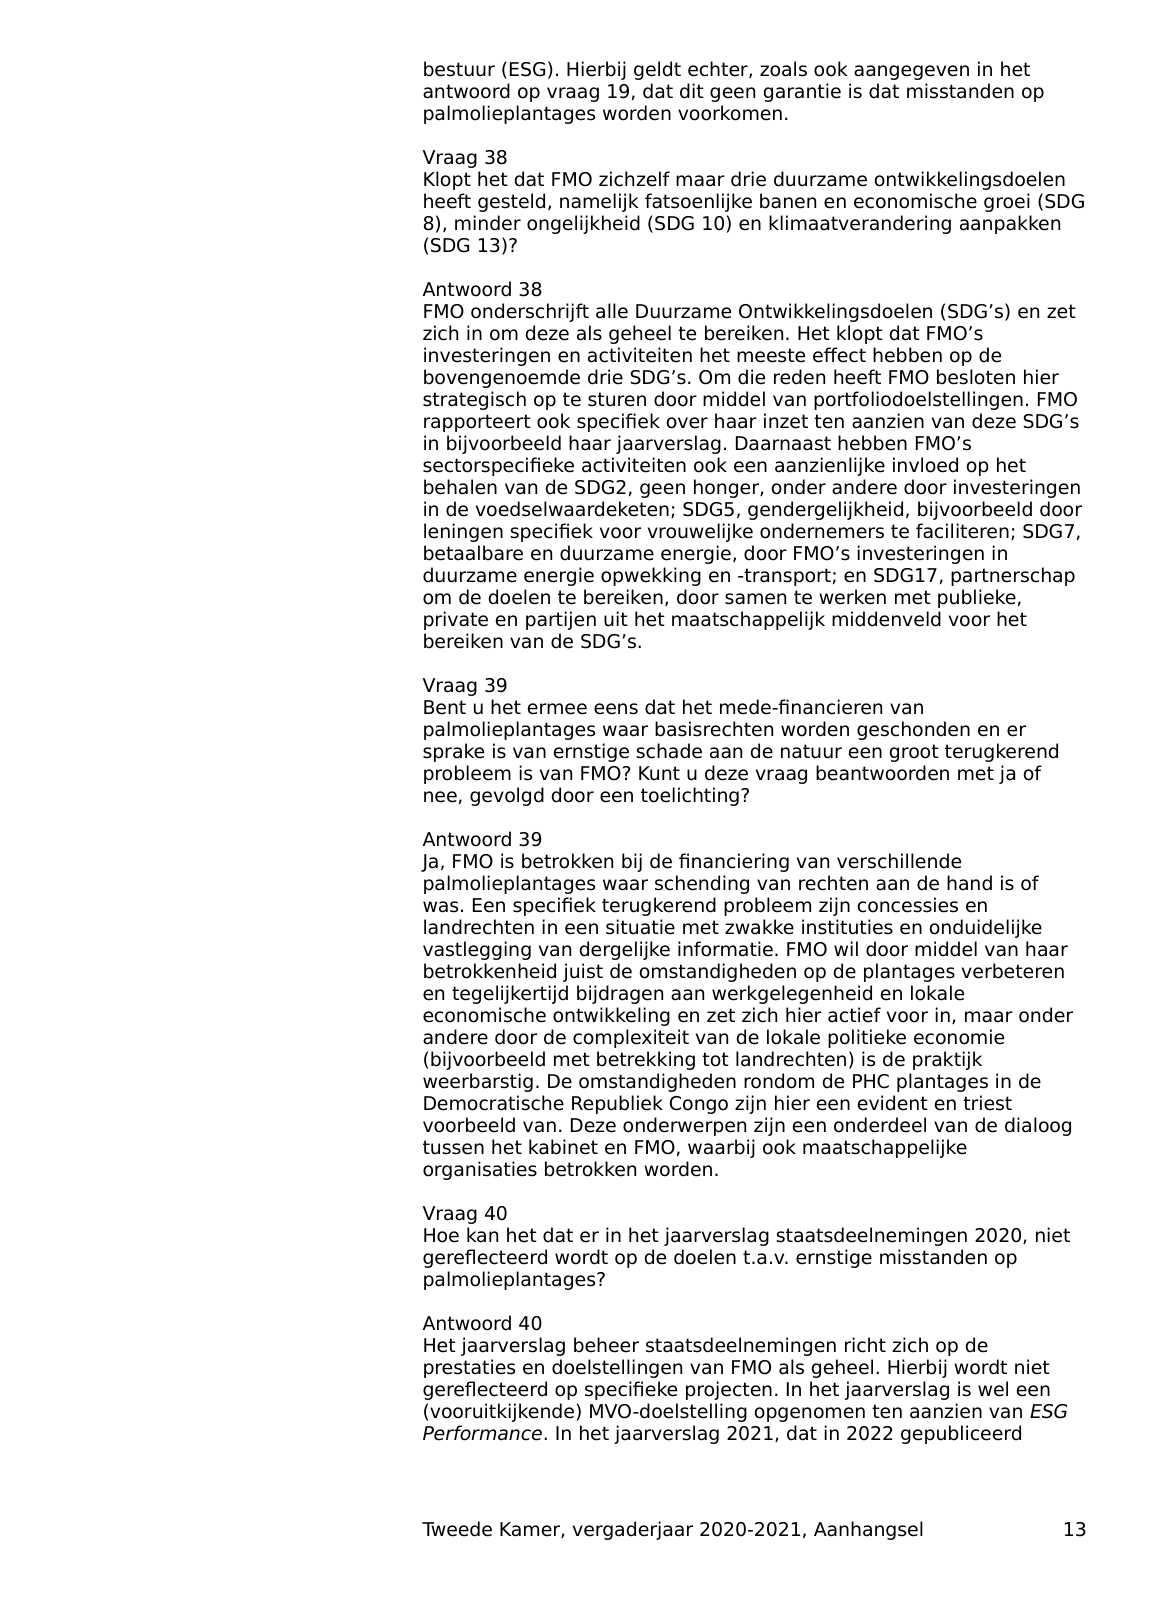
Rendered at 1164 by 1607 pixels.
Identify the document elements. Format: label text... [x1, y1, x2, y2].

text Klopt het dat FMO zichzelf maar drie duurzame ontwikkelingsdoelen heeft gesteld, namelijk fatsoenlijke banen en economische groei (SDG 8), minder ongelijkheid (SDG 10) en klimaatverandering aanpakken (SDG 13)? [422, 169, 1087, 257]
text FMO onderschrijft alle Duurzame Ontwikkelingsdoelen (SDG’s) en zet zich in om deze als geheel te bereiken. Het klopt dat FMO’s investeringen en activiteiten het meeste effect hebben op de bovengenoemde drie SDG’s. Om die reden heeft FMO besloten hier strategisch op te sturen door middel van portfoliodoelstellingen. FMO rapporteert ook specifiek over haar inzet ten aanzien van deze SDG’s in bijvoorbeeld haar jaarverslag. Daarnaast hebben FMO’s sectorspecifieke activiteiten ook een aanzienlijke invloed op het behalen van de SDG2, geen honger, onder andere door investeringen in de voedselwaardeketen; SDG5, gendergelijkheid, bijvoorbeeld door leningen specifiek voor vrouwelijke ondernemers te faciliteren; SDG7, betaalbare en duurzame energie, door FMO’s investeringen in duurzame energie opwekking en -transport; en SDG17, partnerschap om de doelen te bereiken, door samen te werken met publieke, private en partijen uit het maatschappelijk middenveld voor het bereiken van de SDG’s. [422, 301, 1087, 653]
text Antwoord 38 [422, 279, 1087, 301]
text Vraag 39 [422, 675, 1087, 697]
text Antwoord 40 [422, 1313, 1087, 1335]
text Vraag 38 [422, 147, 1087, 169]
text Hoe kan het dat er in het jaarverslag staatsdeelnemingen 2020, niet gereflecteerd wordt op de doelen t.a.v. ernstige misstanden op palmolieplantages? [422, 1225, 1087, 1291]
text bestuur (ESG). Hierbij geldt echter, zoals ook aangegeven in het antwoord op vraag 19, dat dit geen garantie is dat misstanden op palmolieplantages worden voorkomen. [422, 59, 1087, 125]
text Het jaarverslag beheer staatsdeelnemingen richt zich op de prestaties en doelstellingen van FMO als geheel. Hierbij wordt niet gereflecteerd op specifieke projecten. In het jaarverslag is wel een (vooruitkijkende) MVO-doelstelling opgenomen ten aanzien van ESG Performance. In het jaarverslag 2021, dat in 2022 gepubliceerd [422, 1335, 1087, 1445]
text Antwoord 39 [422, 829, 1087, 851]
text Ja, FMO is betrokken bij de financiering van verschillende palmolieplantages waar schending van rechten aan de hand is of was. Een specifiek terugkerend probleem zijn concessies en landrechten in een situatie met zwakke instituties en onduidelijke vastlegging van dergelijke informatie. FMO wil door middel van haar betrokkenheid juist de omstandigheden op de plantages verbeteren en tegelijkertijd bijdragen aan werkgelegenheid en lokale economische ontwikkeling en zet zich hier actief voor in, maar onder andere door de complexiteit van de lokale politieke economie (bijvoorbeeld met betrekking tot landrechten) is de praktijk weerbarstig. De omstandigheden rondom de PHC plantages in de Democratische Republiek Congo zijn hier een evident en triest voorbeeld van. Deze onderwerpen zijn een onderdeel van de dialoog tussen het kabinet en FMO, waarbij ook maatschappelijke organisaties betrokken worden. [422, 851, 1087, 1181]
text Bent u het ermee eens dat het mede-financieren van palmolieplantages waar basisrechten worden geschonden en er sprake is van ernstige schade aan de natuur een groot terugkerend probleem is van FMO? Kunt u deze vraag beantwoorden met ja of nee, gevolgd door een toelichting? [422, 697, 1087, 807]
text Vraag 40 [422, 1203, 1087, 1225]
